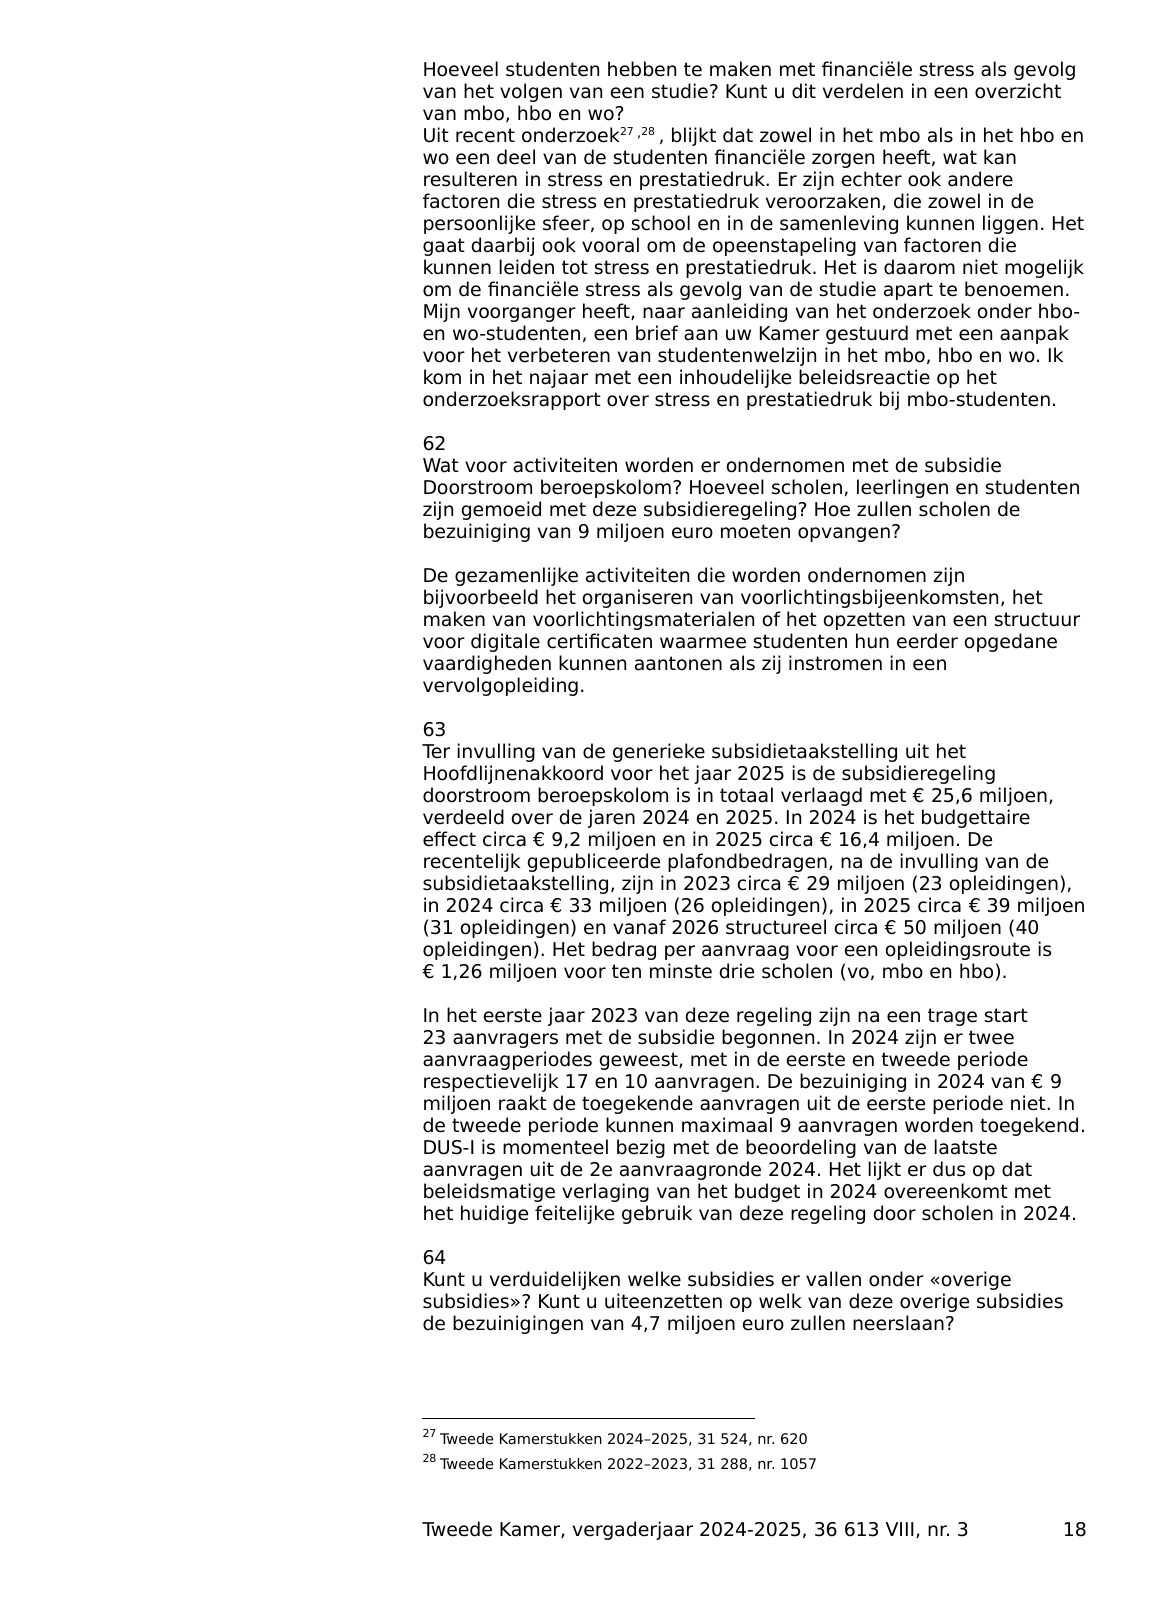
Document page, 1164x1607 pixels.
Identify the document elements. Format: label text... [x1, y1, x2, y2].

text Tweede Kamerstukken 2022–2023, 31 288, nr. 1057 [422, 1452, 1087, 1474]
text Kunt u verduidelijken welke subsidies er vallen onder «overige subsidies»? Kunt u uiteenzetten op welk van deze overige subsidies de bezuinigingen van 4,7 miljoen euro zullen neerslaan? [422, 1269, 1087, 1335]
text 64 [422, 1247, 1087, 1269]
text Tweede Kamerstukken 2024–2025, 31 524, nr. 620 [422, 1427, 1087, 1449]
text Wat voor activiteiten worden er ondernomen met de subsidie Doorstroom beroepskolom? Hoeveel scholen, leerlingen en studenten zijn gemoeid met deze subsidieregeling? Hoe zullen scholen de bezuiniging van 9 miljoen euro moeten opvangen? [422, 455, 1087, 543]
text Hoeveel studenten hebben te maken met financiële stress als gevolg van het volgen van een studie? Kunt u dit verdelen in een overzicht van mbo, hbo en wo? [422, 59, 1087, 125]
text 63 [422, 719, 1087, 741]
text Uit recent onderzoek,, blijkt dat zowel in het mbo als in het hbo en wo een deel van de studenten financiële zorgen heeft, wat kan resulteren in stress en prestatiedruk. Er zijn echter ook andere factoren die stress en prestatiedruk veroorzaken, die zowel in de persoonlijke sfeer, op school en in de samenleving kunnen liggen. Het gaat daarbij ook vooral om de opeenstapeling van factoren die kunnen leiden tot stress en prestatiedruk. Het is daarom niet mogelijk om de financiële stress als gevolg van de studie apart te benoemen. Mijn voorganger heeft, naar aanleiding van het onderzoek onder hbo- en wo-studenten, een brief aan uw Kamer gestuurd met een aanpak voor het verbeteren van studentenwelzijn in het mbo, hbo en wo. Ik kom in het najaar met een inhoudelijke beleidsreactie op het onderzoeksrapport over stress en prestatiedruk bij mbo-studenten. [422, 125, 1087, 411]
text In het eerste jaar 2023 van deze regeling zijn na een trage start 23 aanvragers met de subsidie begonnen. In 2024 zijn er twee aanvraagperiodes geweest, met in de eerste en tweede periode respectievelijk 17 en 10 aanvragen. De bezuiniging in 2024 van € 9 miljoen raakt de toegekende aanvragen uit de eerste periode niet. In de tweede periode kunnen maximaal 9 aanvragen worden toegekend. DUS-I is momenteel bezig met de beoordeling van de laatste aanvragen uit de 2e aanvraagronde 2024. Het lijkt er dus op dat beleidsmatige verlaging van het budget in 2024 overeenkomt met het huidige feitelijke gebruik van deze regeling door scholen in 2024. [422, 1005, 1087, 1225]
text 62 [422, 433, 1087, 455]
text Ter invulling van de generieke subsidietaakstelling uit het Hoofdlijnenakkoord voor het jaar 2025 is de subsidieregeling doorstroom beroepskolom is in totaal verlaagd met € 25,6 miljoen, verdeeld over de jaren 2024 en 2025. In 2024 is het budgettaire effect circa € 9,2 miljoen en in 2025 circa € 16,4 miljoen. De recentelijk gepubliceerde plafondbedragen, na de invulling van de subsidietaakstelling, zijn in 2023 circa € 29 miljoen (23 opleidingen), in 2024 circa € 33 miljoen (26 opleidingen), in 2025 circa € 39 miljoen (31 opleidingen) en vanaf 2026 structureel circa € 50 miljoen (40 opleidingen). Het bedrag per aanvraag voor een opleidingsroute is € 1,26 miljoen voor ten minste drie scholen (vo, mbo en hbo). [422, 741, 1087, 983]
text De gezamenlijke activiteiten die worden ondernomen zijn bijvoorbeeld het organiseren van voorlichtingsbijeenkomsten, het maken van voorlichtingsmaterialen of het opzetten van een structuur voor digitale certificaten waarmee studenten hun eerder opgedane vaardigheden kunnen aantonen als zij instromen in een vervolgopleiding. [422, 565, 1087, 697]
